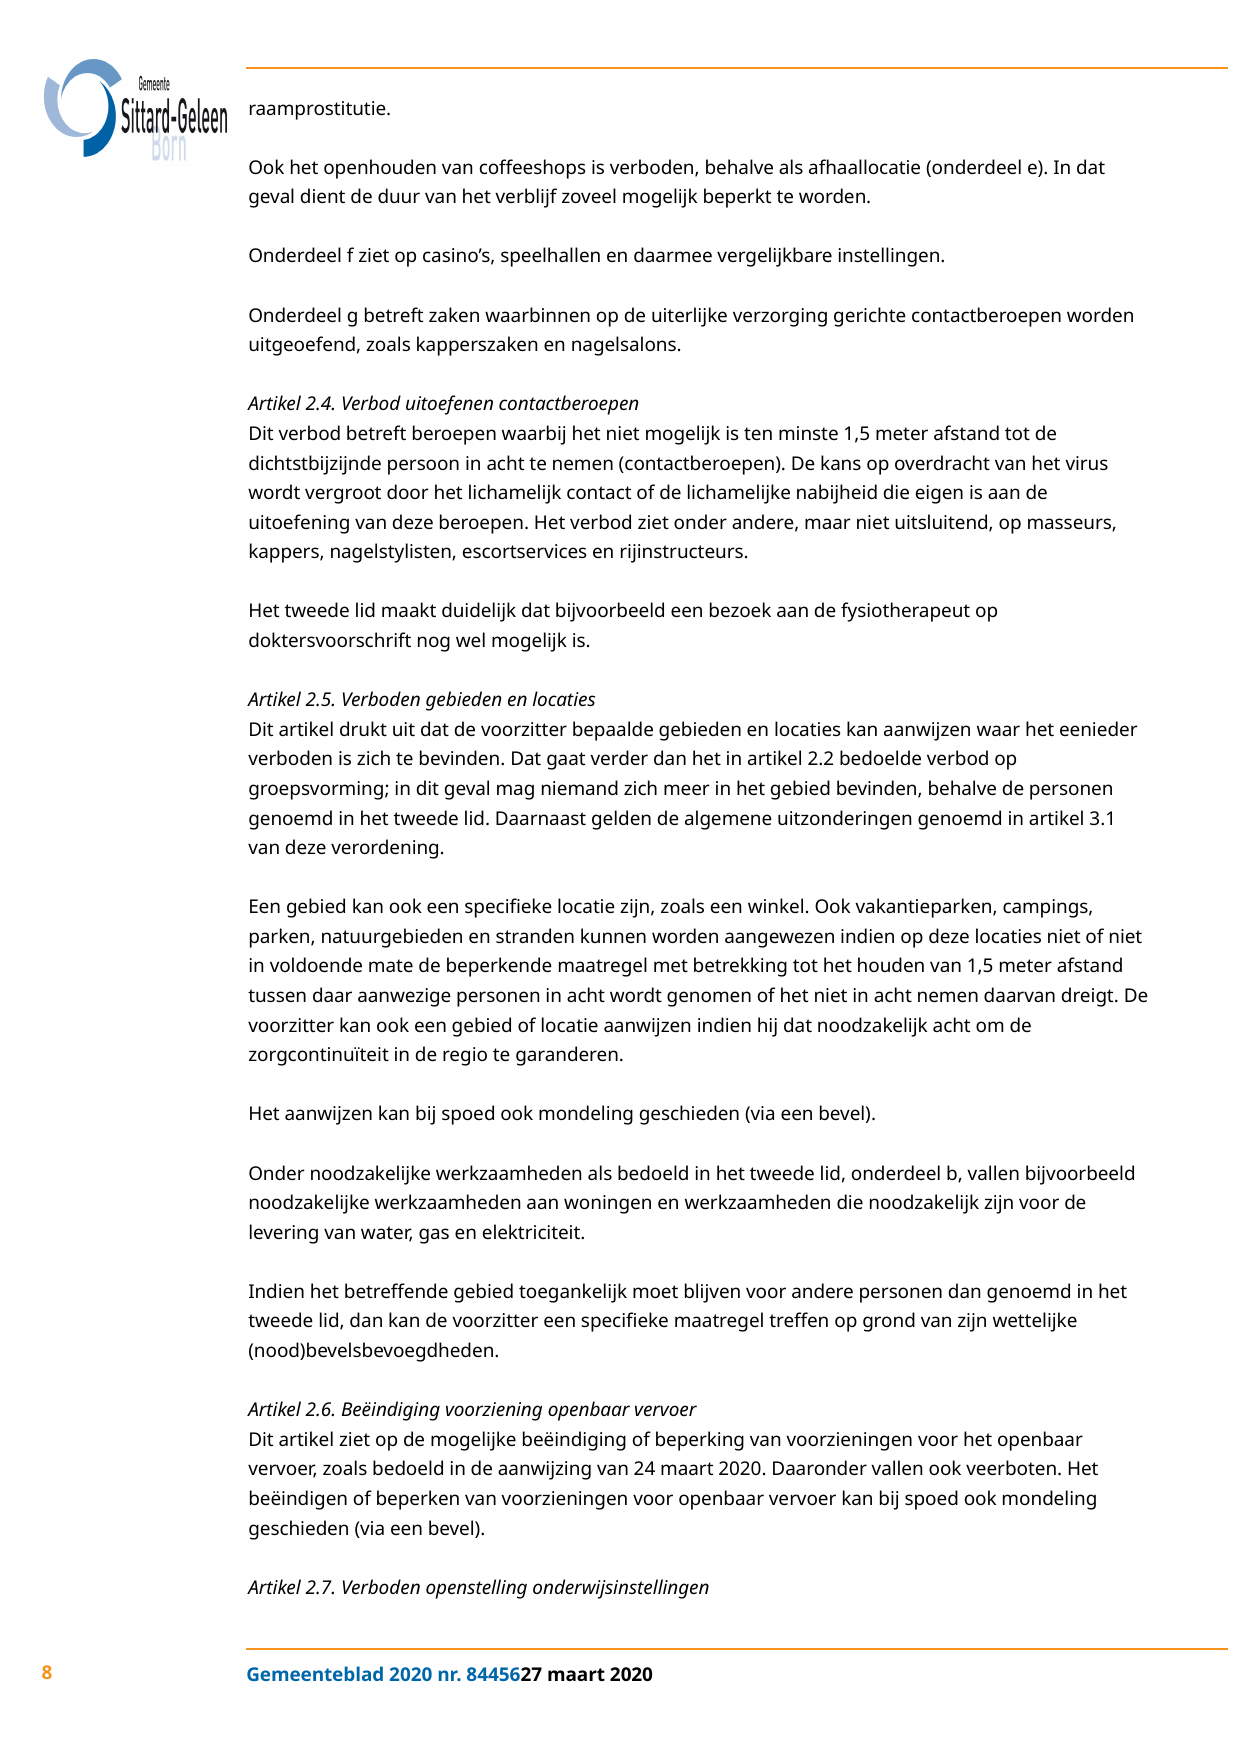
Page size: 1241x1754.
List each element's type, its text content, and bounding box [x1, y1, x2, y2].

text Artikel 2.5. Verboden gebieden en locaties [248, 686, 1152, 712]
text Het aanwijzen kan bij spoed ook mondeling geschieden (via een bevel). [248, 1101, 1152, 1126]
text Onderdeel g betreft zaken waarbinnen op de uiterlijke verzorging gerichte contactberoepen worden uitgeoefend, zoals kapperszaken en nagelsalons. [248, 302, 1152, 357]
text Artikel 2.7. Verboden openstelling onderwijsinstellingen [248, 1574, 1152, 1600]
text Dit artikel ziet op de mogelijke beëindiging of beperking van voorzieningen voor het openbaar vervoer, zoals bedoeld in de aanwijzing van 24 maart 2020. Daaronder vallen ook veerboten. Het beëindigen of beperken van voorzieningen voor openbaar vervoer kan bij spoed ook mondeling geschieden (via een bevel). [248, 1426, 1152, 1541]
text Artikel 2.4. Verbod uitoefenen contactberoepen [248, 391, 1152, 416]
text Het tweede lid maakt duidelijk dat bijvoorbeeld een bezoek aan de fysiotherapeut op doktersvoorschrift nog wel mogelijk is. [248, 598, 1152, 653]
text Ook het openhouden van coffeeshops is verboden, behalve als afhaallocatie (onderdeel e). In dat geval dient de duur van het verblijf zoveel mogelijk beperkt te worden. [248, 154, 1152, 209]
text Onder noodzakelijke werkzaamheden als bedoeld in het tweede lid, onderdeel b, vallen bijvoorbeeld noodzakelijke werkzaamheden aan woningen en werkzaamheden die noodzakelijk zijn voor de levering van water, gas en elektriciteit. [248, 1160, 1152, 1245]
text Indien het betreffende gebied toegankelijk moet blijven voor andere personen dan genoemd in het tweede lid, dan kan de voorzitter een specifieke maatregel treffen op grond van zijn wettelijke (nood)bevelsbevoegdheden. [248, 1278, 1152, 1363]
text Dit artikel drukt uit dat de voorzitter bepaalde gebieden en locaties kan aanwijzen waar het eenieder verboden is zich te bevinden. Dat gaat verder dan het in artikel 2.2 bedoelde verbod op groepsvorming; in dit geval mag niemand zich meer in het gebied bevinden, behalve de personen genoemd in het tweede lid. Daarnaast gelden de algemene uitzonderingen genoemd in artikel 3.1 van deze verordening. [248, 716, 1152, 860]
text Een gebied kan ook een specifieke locatie zijn, zoals een winkel. Ook vakantieparken, campings, parken, natuurgebieden en stranden kunnen worden aangewezen indien op deze locaties niet of niet in voldoende mate de beperkende maatregel met betrekking tot het houden van 1,5 meter afstand tussen daar aanwezige personen in acht wordt genomen of het niet in acht nemen daarvan dreigt. De voorzitter kan ook een gebied of locatie aanwijzen indien hij dat noodzakelijk acht om de zorgcontinuïteit in de regio te garanderen. [248, 893, 1152, 1067]
text raamprostitutie. [248, 95, 1152, 121]
text Dit verbod betreft beroepen waarbij het niet mogelijk is ten minste 1,5 meter afstand tot de dichtstbijzijnde persoon in acht te nemen (contactberoepen). De kans op overdracht van het virus wordt vergroot door het lichamelijk contact of de lichamelijke nabijheid die eigen is aan de uitoefening van deze beroepen. Het verbod ziet onder andere, maar niet uitsluitend, op masseurs, kappers, nagelstylisten, escortservices en rijinstructeurs. [248, 420, 1152, 564]
picture [41, 47, 231, 172]
text Artikel 2.6. Beëindiging voorziening openbaar vervoer [248, 1396, 1152, 1422]
text Onderdeel f ziet op casino’s, speelhallen en daarmee vergelijkbare instellingen. [248, 243, 1152, 268]
